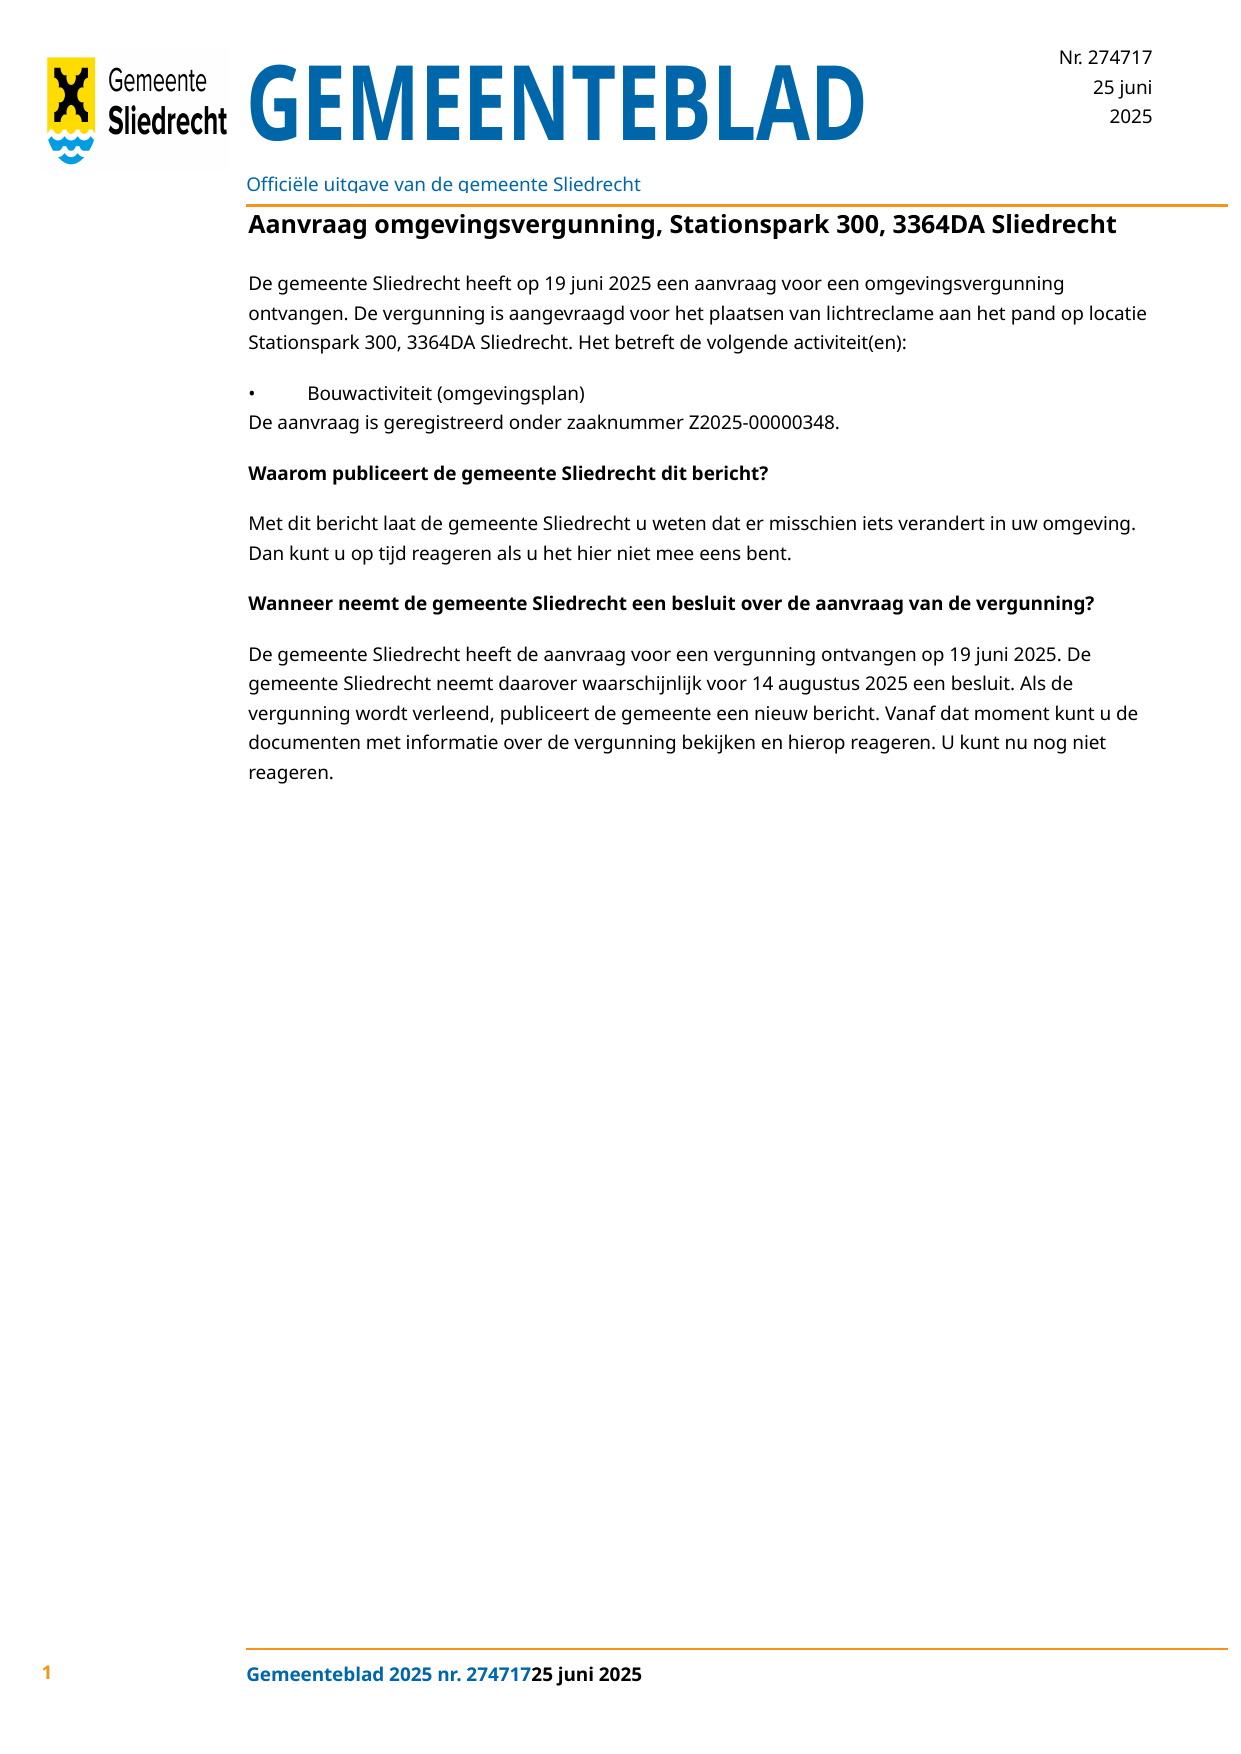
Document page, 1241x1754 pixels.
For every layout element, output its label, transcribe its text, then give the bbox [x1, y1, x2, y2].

text Met dit bericht laat de gemeente Sliedrecht u weten dat er misschien iets verandert in uw omgeving. Dan kunt u op tijd reageren als u het hier niet mee eens bent. [248, 510, 1152, 566]
text De aanvraag is geregistreerd onder zaaknummer Z2025-00000348. [248, 409, 1152, 435]
text Wanneer neemt de gemeente Sliedrecht een besluit over de aanvraag van de vergunning? [248, 590, 1152, 616]
text De gemeente Sliedrecht heeft de aanvraag voor een vergunning ontvangen op 19 juni 2025. De gemeente Sliedrecht neemt daarover waarschijnlijk voor 14 augustus 2025 een besluit. Als de vergunning wordt verleend, publiceert de gemeente een nieuw bericht. Vanaf dat moment kunt u de documenten met informatie over de vergunning bekijken en hierop reageren. U kunt nu nog niet reageren. [248, 641, 1152, 785]
text Aanvraag omgevingsvergunning, Stationspark 300, 3364DA Sliedrecht [248, 207, 1152, 241]
list Bouwactiviteit (omgevingsplan) [248, 380, 1152, 406]
text De gemeente Sliedrecht heeft op 19 juni 2025 een aanvraag voor een omgevingsvergunning ontvangen. De vergunning is aangevraagd voor het plaatsen van lichtreclame aan het pand op locatie Stationspark 300, 3364DA Sliedrecht. Het betreft de volgende activiteit(en): [248, 270, 1152, 355]
text Waarom publiceert de gemeente Sliedrecht dit bericht? [248, 460, 1152, 486]
picture [41, 47, 231, 172]
